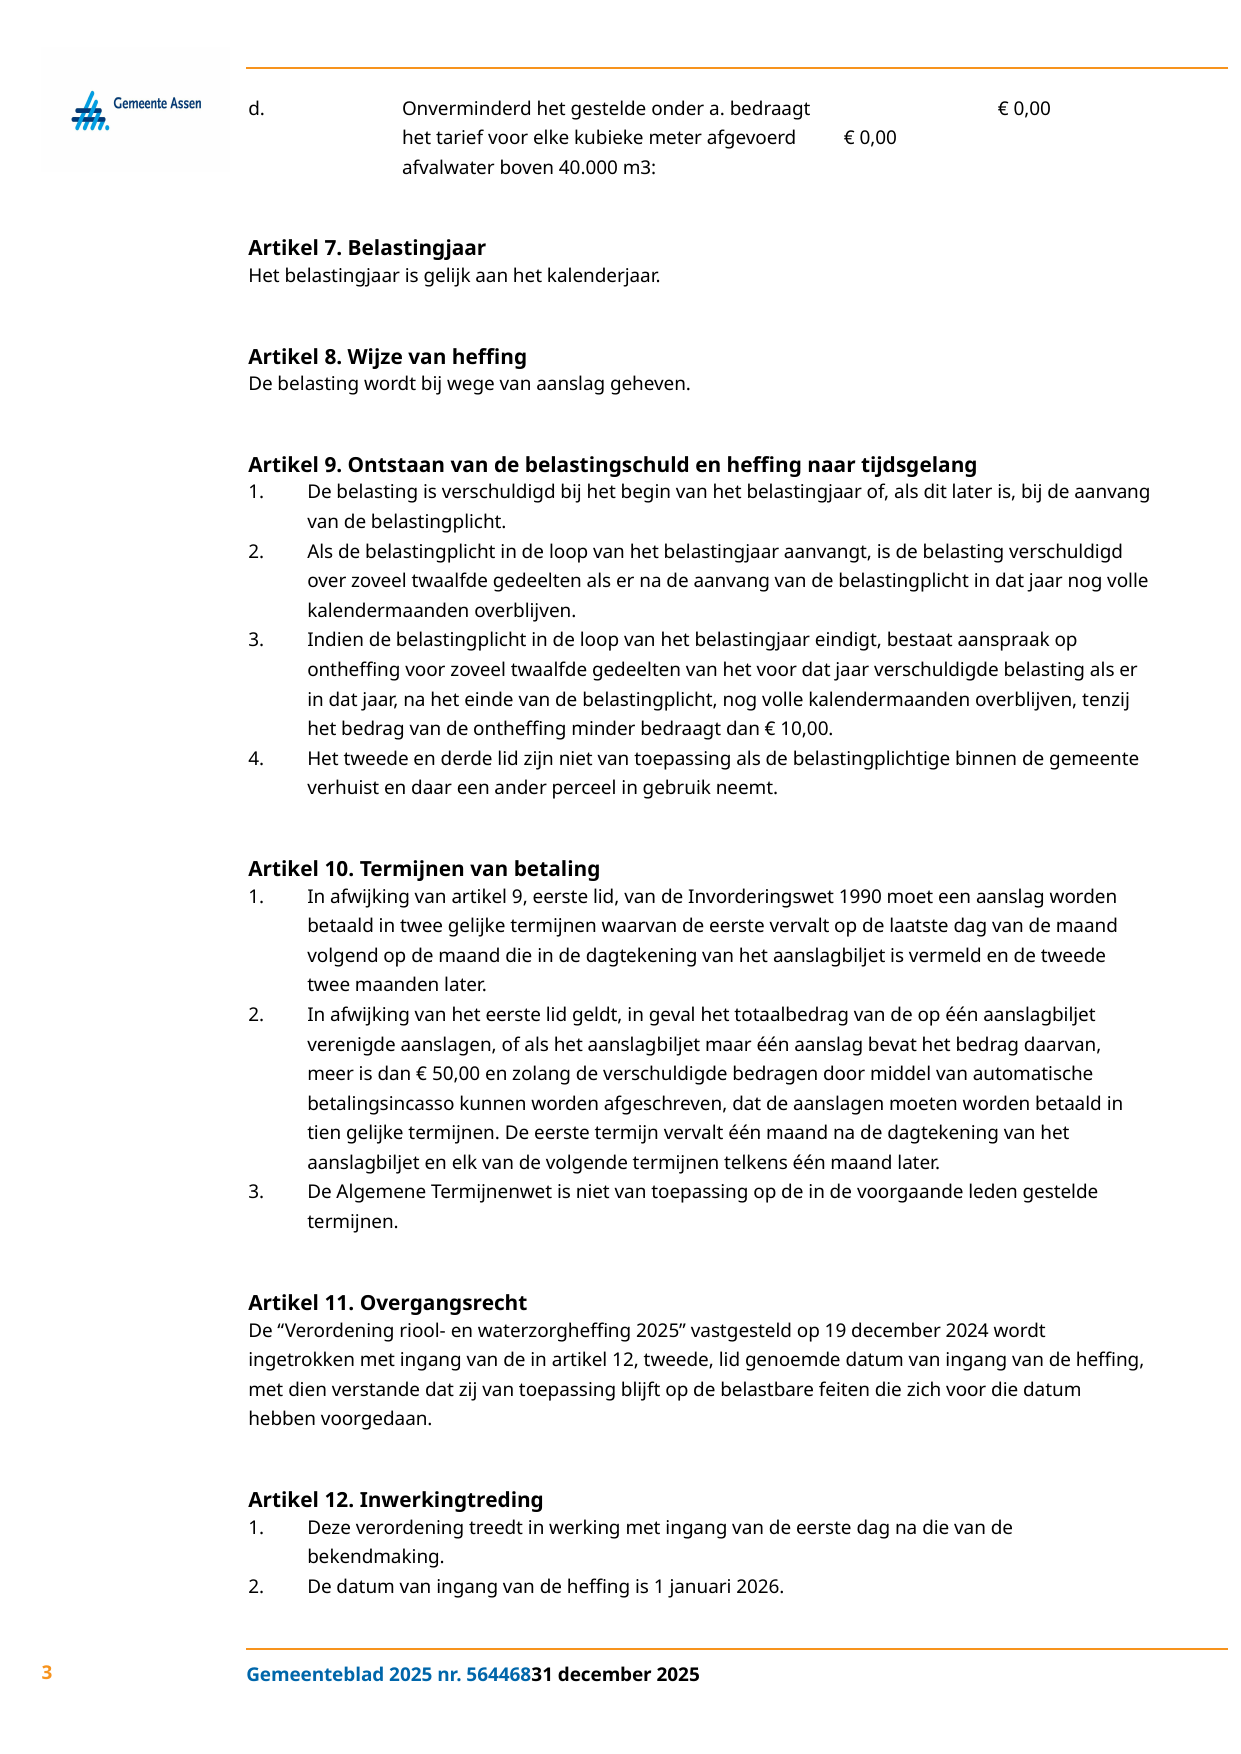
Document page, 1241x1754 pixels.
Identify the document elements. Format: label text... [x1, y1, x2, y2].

table_cell € 0,00 [998, 95, 1152, 180]
list De datum van ingang van de heffing is 1 januari 2026. [248, 1573, 1152, 1599]
text Artikel 12. Inwerkingtreding [248, 1486, 1152, 1514]
list In afwijking van artikel 9, eerste lid, van de Invorderingswet 1990 moet een aanslag worden betaald in twee gelijke termijnen waarvan de eerste vervalt op de laatste dag van de maand volgend op de maand die in de dagtekening van het aanslagbiljet is vermeld en de tweede twee maanden later. [248, 883, 1152, 997]
text Artikel 9. Ontstaan van de belastingschuld en heffing naar tijdsgelang [248, 450, 1152, 479]
list De Algemene Termijnenwet is niet van toepassing op de in de voorgaande leden gestelde termijnen. [248, 1179, 1152, 1234]
table_cell d. [248, 95, 402, 180]
list De belasting is verschuldigd bij het begin van het belastingjaar of, als dit later is, bij de aanvang van de belastingplicht. [248, 479, 1152, 534]
text Artikel 11. Overgangsrecht [248, 1288, 1152, 1317]
list Als de belastingplicht in de loop van het belastingjaar aanvangt, is de belasting verschuldigd over zoveel twaalfde gedeelten als er na de aanvang van de belastingplicht in dat jaar nog volle kalendermaanden overblijven. [248, 538, 1152, 623]
list Het tweede en derde lid zijn niet van toepassing als de belastingplichtige binnen de gemeente verhuist en daar een ander perceel in gebruik neemt. [248, 745, 1152, 800]
table_cell Onverminderd het gestelde onder a. bedraagt het tarief voor elke kubieke meter afgevoerd afvalwater boven 40.000 m3: [402, 95, 844, 180]
list Indien de belastingplicht in de loop van het belastingjaar eindigt, bestaat aanspraak op ontheffing voor zoveel twaalfde gedeelten van het voor dat jaar verschuldigde belasting als er in dat jaar, na het einde van de belastingplicht, nog volle kalendermaanden overblijven, tenzij het bedrag van de ontheffing minder bedraagt dan € 10,00. [248, 627, 1152, 741]
text De “Verordening riool- en waterzorgheffing 2025” vastgesteld op 19 december 2024 wordt ingetrokken met ingang van de in artikel 12, tweede, lid genoemde datum van ingang van de heffing, met dien verstande dat zij van toepassing blijft op de belastbare feiten die zich voor die datum hebben voorgedaan. [248, 1317, 1152, 1431]
text De belasting wordt bij wege van aanslag geheven. [248, 370, 1152, 396]
text Artikel 8. Wijze van heffing [248, 342, 1152, 370]
picture [41, 47, 231, 172]
text Artikel 10. Termijnen van betaling [248, 854, 1152, 883]
table_cell € 0,00 [844, 95, 998, 180]
text Het belastingjaar is gelijk aan het kalenderjaar. [248, 262, 1152, 287]
list Deze verordening treedt in werking met ingang van de eerste dag na die van de bekendmaking. [248, 1514, 1152, 1569]
list In afwijking van het eerste lid geldt, in geval het totaalbedrag van de op één aanslagbiljet verenigde aanslagen, of als het aanslagbiljet maar één aanslag bevat het bedrag daarvan, meer is dan € 50,00 en zolang de verschuldigde bedragen door middel van automatische betalingsincasso kunnen worden afgeschreven, dat de aanslagen moeten worden betaald in tien gelijke termijnen. De eerste termijn vervalt één maand na de dagtekening van het aanslagbiljet en elk van de volgende termijnen telkens één maand later. [248, 1001, 1152, 1175]
text Artikel 7. Belastingjaar [248, 233, 1152, 262]
